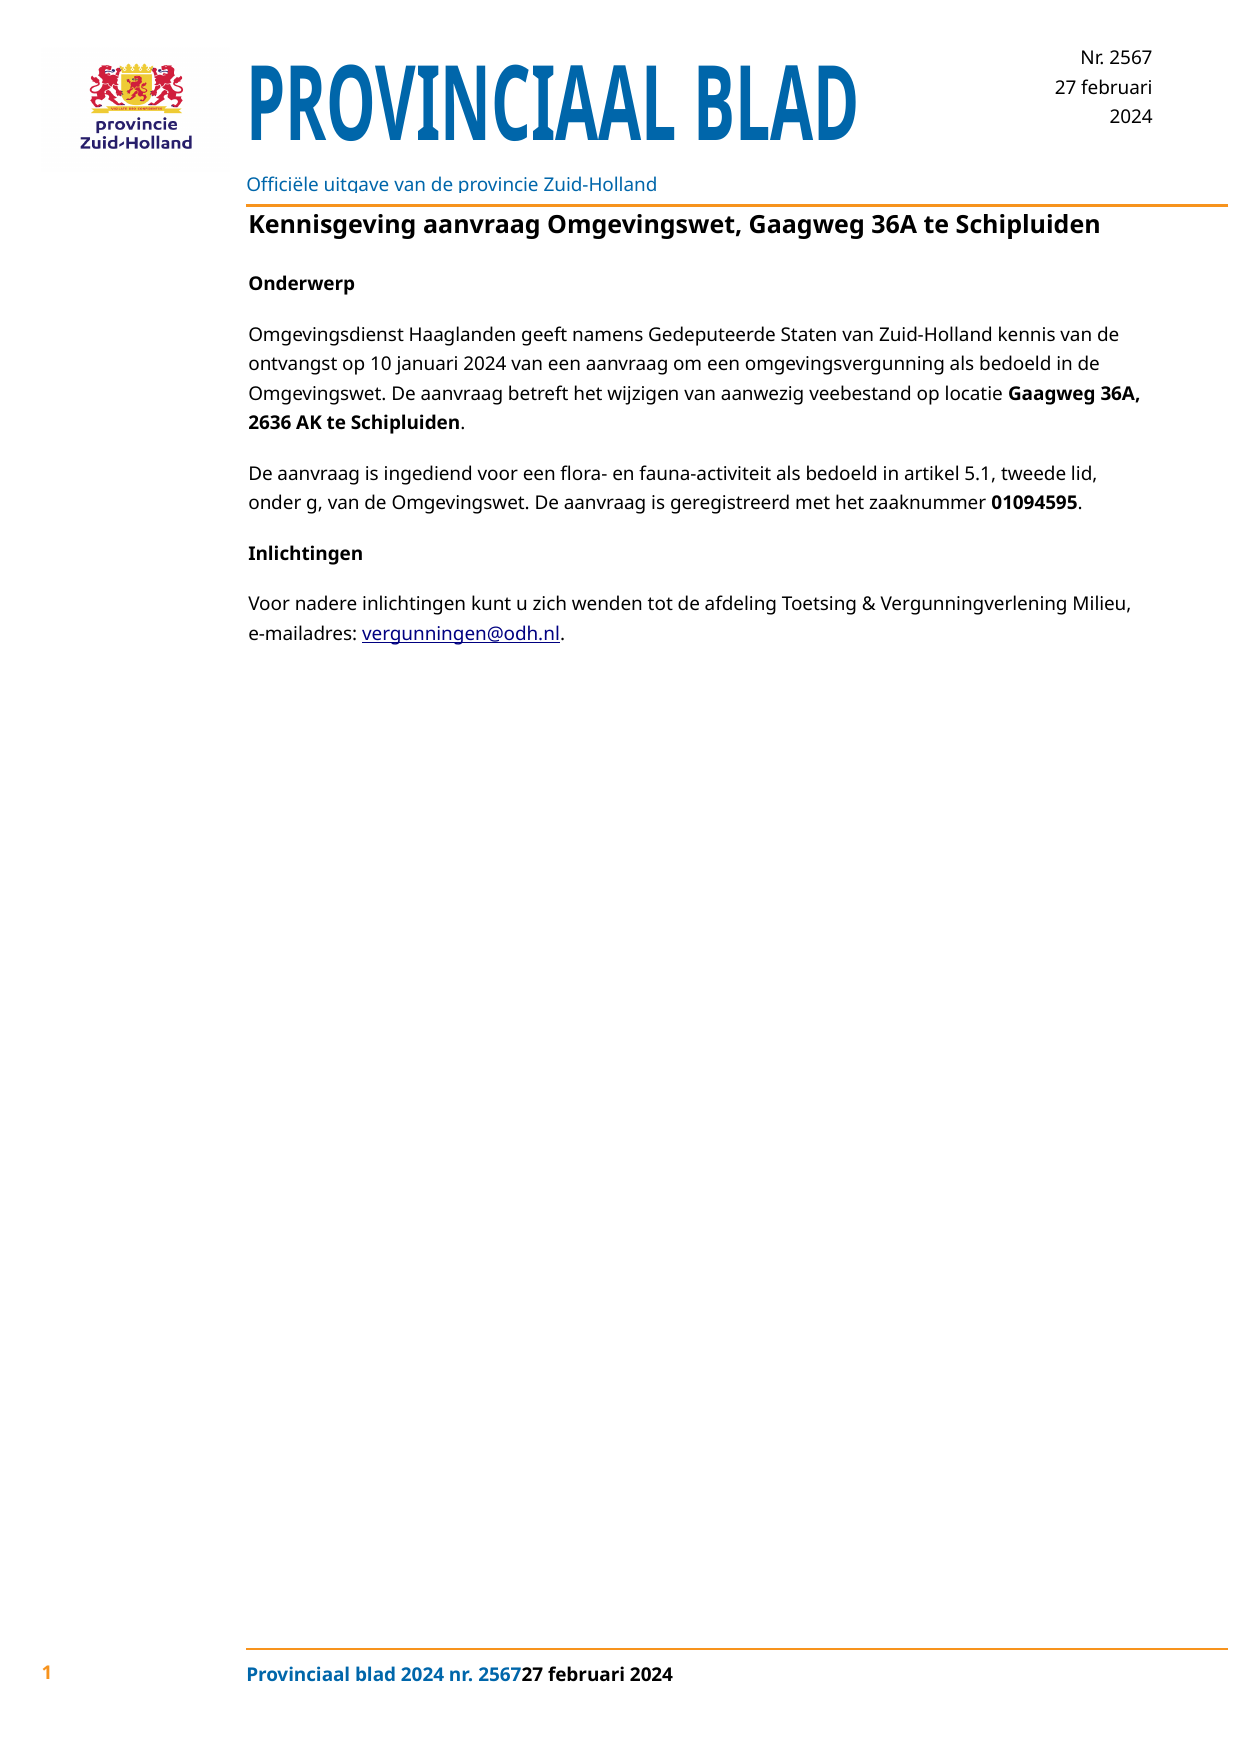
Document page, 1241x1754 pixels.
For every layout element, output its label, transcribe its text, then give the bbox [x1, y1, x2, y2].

text Inlichtingen [248, 540, 1152, 566]
text De aanvraag is ingediend voor een flora- en fauna-activiteit als bedoeld in artikel 5.1, tweede lid, onder g, van de Omgevingswet. De aanvraag is geregistreerd met het zaaknummer 01094595. [248, 460, 1152, 515]
text Kennisgeving aanvraag Omgevingswet, Gaagweg 36A te Schipluiden [248, 207, 1152, 241]
picture [41, 47, 231, 172]
text Omgevingsdienst Haaglanden geeft namens Gedeputeerde Staten van Zuid-Holland kennis van de ontvangst op 10 januari 2024 van een aanvraag om een omgevingsvergunning als bedoeld in de Omgevingswet. De aanvraag betreft het wijzigen van aanwezig veebestand op locatie Gaagweg 36A, 2636 AK te Schipluiden. [248, 321, 1152, 435]
text Voor nadere inlichtingen kunt u zich wenden tot de afdeling Toetsing & Vergunningverlening Milieu, e-mailadres: vergunningen@odh.nl. [248, 590, 1152, 646]
text Onderwerp [248, 270, 1152, 296]
